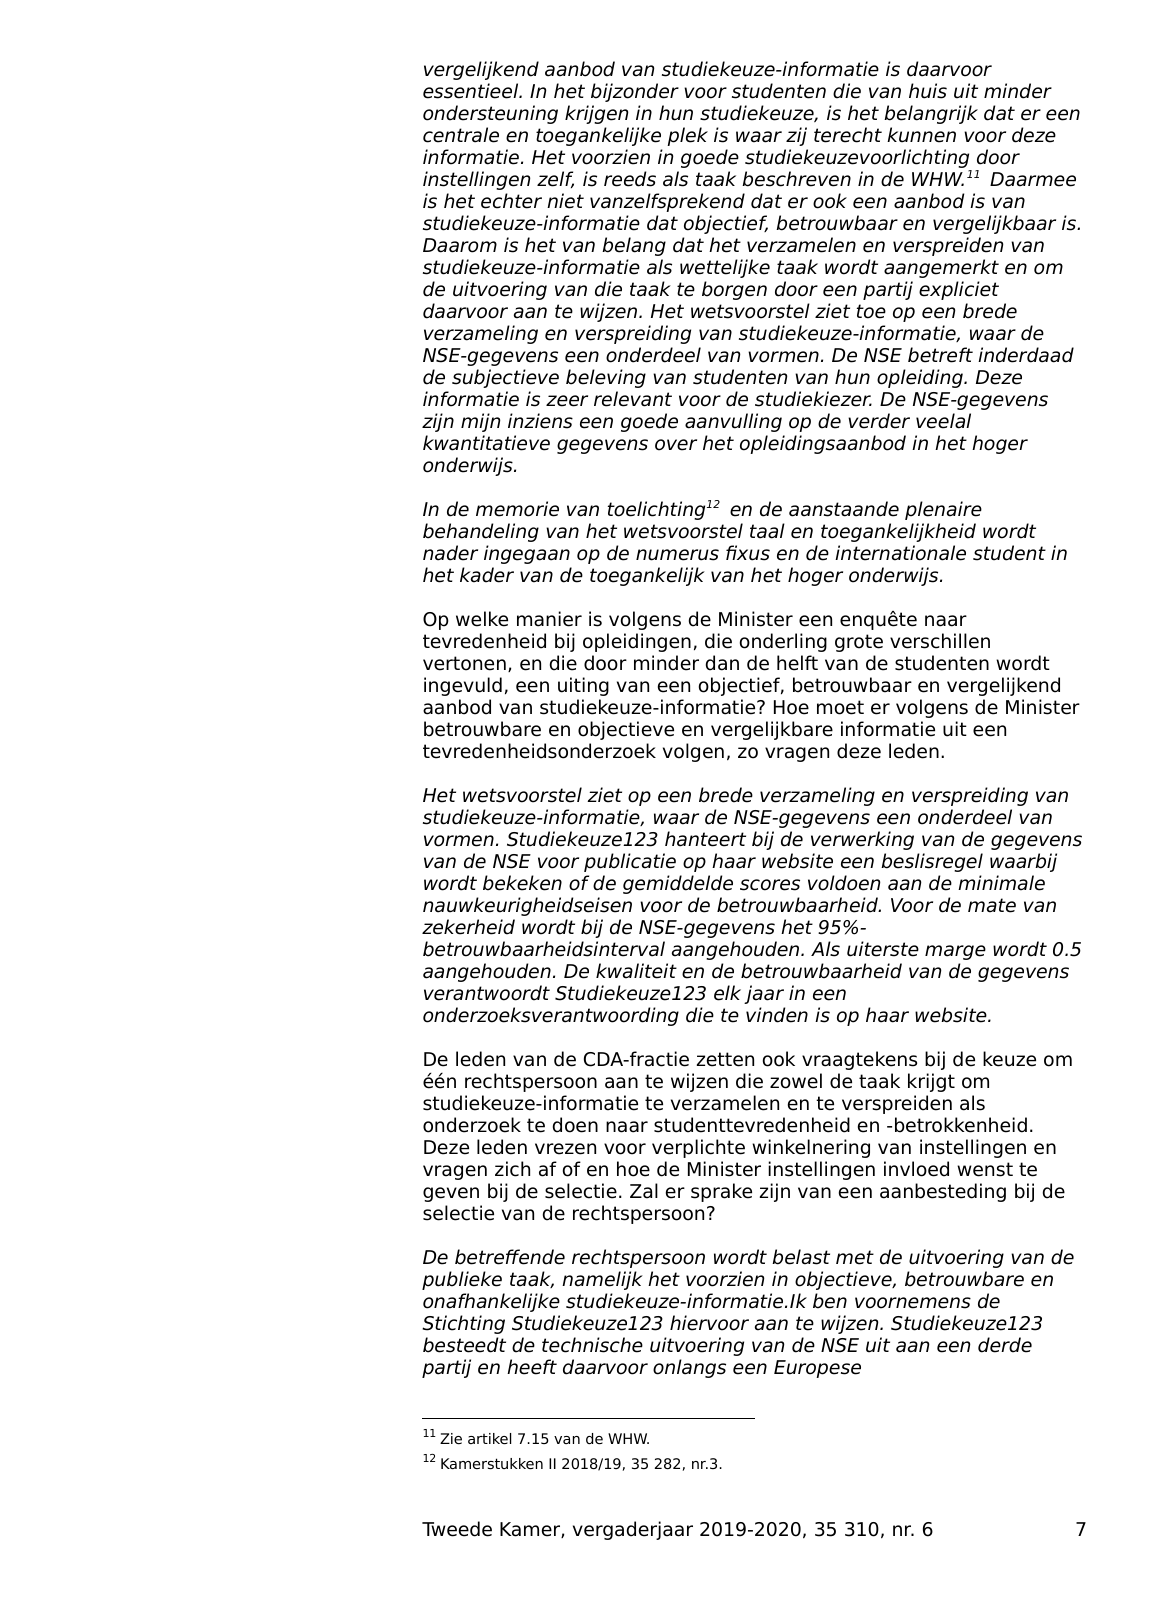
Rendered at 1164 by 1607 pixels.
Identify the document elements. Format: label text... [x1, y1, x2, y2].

text Kamerstukken II 2018/19, 35 282, nr.3. [422, 1452, 1087, 1474]
text In de memorie van toelichting en de aanstaande plenaire behandeling van het wetsvoorstel taal en toegankelijkheid wordt nader ingegaan op de numerus fixus en de internationale student in het kader van de toegankelijk van het hoger onderwijs. [422, 499, 1087, 587]
text Het wetsvoorstel ziet op een brede verzameling en verspreiding van studiekeuze-informatie, waar de NSE-gegevens een onderdeel van vormen. Studiekeuze123 hanteert bij de verwerking van de gegevens van de NSE voor publicatie op haar website een beslisregel waarbij wordt bekeken of de gemiddelde scores voldoen aan de minimale nauwkeurigheidseisen voor de betrouwbaarheid. Voor de mate van zekerheid wordt bij de NSE-gegevens het 95%-betrouwbaarheidsinterval aangehouden. Als uiterste marge wordt 0.5 aangehouden. De kwaliteit en de betrouwbaarheid van de gegevens verantwoordt Studiekeuze123 elk jaar in een onderzoeksverantwoording die te vinden is op haar website. [422, 785, 1087, 1027]
text Zie artikel 7.15 van de WHW. [422, 1427, 1087, 1449]
text vergelijkend aanbod van studiekeuze-informatie is daarvoor essentieel. In het bijzonder voor studenten die van huis uit minder ondersteuning krijgen in hun studiekeuze, is het belangrijk dat er een centrale en toegankelijke plek is waar zij terecht kunnen voor deze informatie. Het voorzien in goede studiekeuzevoorlichting door instellingen zelf, is reeds als taak beschreven in de WHW. Daarmee is het echter niet vanzelfsprekend dat er ook een aanbod is van studiekeuze-informatie dat objectief, betrouwbaar en vergelijkbaar is. Daarom is het van belang dat het verzamelen en verspreiden van studiekeuze-informatie als wettelijke taak wordt aangemerkt en om de uitvoering van die taak te borgen door een partij expliciet daarvoor aan te wijzen. Het wetsvoorstel ziet toe op een brede verzameling en verspreiding van studiekeuze-informatie, waar de NSE-gegevens een onderdeel van vormen. De NSE betreft inderdaad de subjectieve beleving van studenten van hun opleiding. Deze informatie is zeer relevant voor de studiekiezer. De NSE-gegevens zijn mijn inziens een goede aanvulling op de verder veelal kwantitatieve gegevens over het opleidingsaanbod in het hoger onderwijs. [422, 59, 1087, 477]
text Op welke manier is volgens de Minister een enquête naar tevredenheid bij opleidingen, die onderling grote verschillen vertonen, en die door minder dan de helft van de studenten wordt ingevuld, een uiting van een objectief, betrouwbaar en vergelijkend aanbod van studiekeuze-informatie? Hoe moet er volgens de Minister betrouwbare en objectieve en vergelijkbare informatie uit een tevredenheidsonderzoek volgen, zo vragen deze leden. [422, 609, 1087, 763]
text De betreffende rechtspersoon wordt belast met de uitvoering van de publieke taak, namelijk het voorzien in objectieve, betrouwbare en onafhankelijke studiekeuze-informatie.Ik ben voornemens de Stichting Studiekeuze123 hiervoor aan te wijzen. Studiekeuze123 besteedt de technische uitvoering van de NSE uit aan een derde partij en heeft daarvoor onlangs een Europese [422, 1247, 1087, 1379]
text De leden van de CDA-fractie zetten ook vraagtekens bij de keuze om één rechtspersoon aan te wijzen die zowel de taak krijgt om studiekeuze-informatie te verzamelen en te verspreiden als onderzoek te doen naar studenttevredenheid en -betrokkenheid. Deze leden vrezen voor verplichte winkelnering van instellingen en vragen zich af of en hoe de Minister instellingen invloed wenst te geven bij de selectie. Zal er sprake zijn van een aanbesteding bij de selectie van de rechtspersoon? [422, 1049, 1087, 1225]
